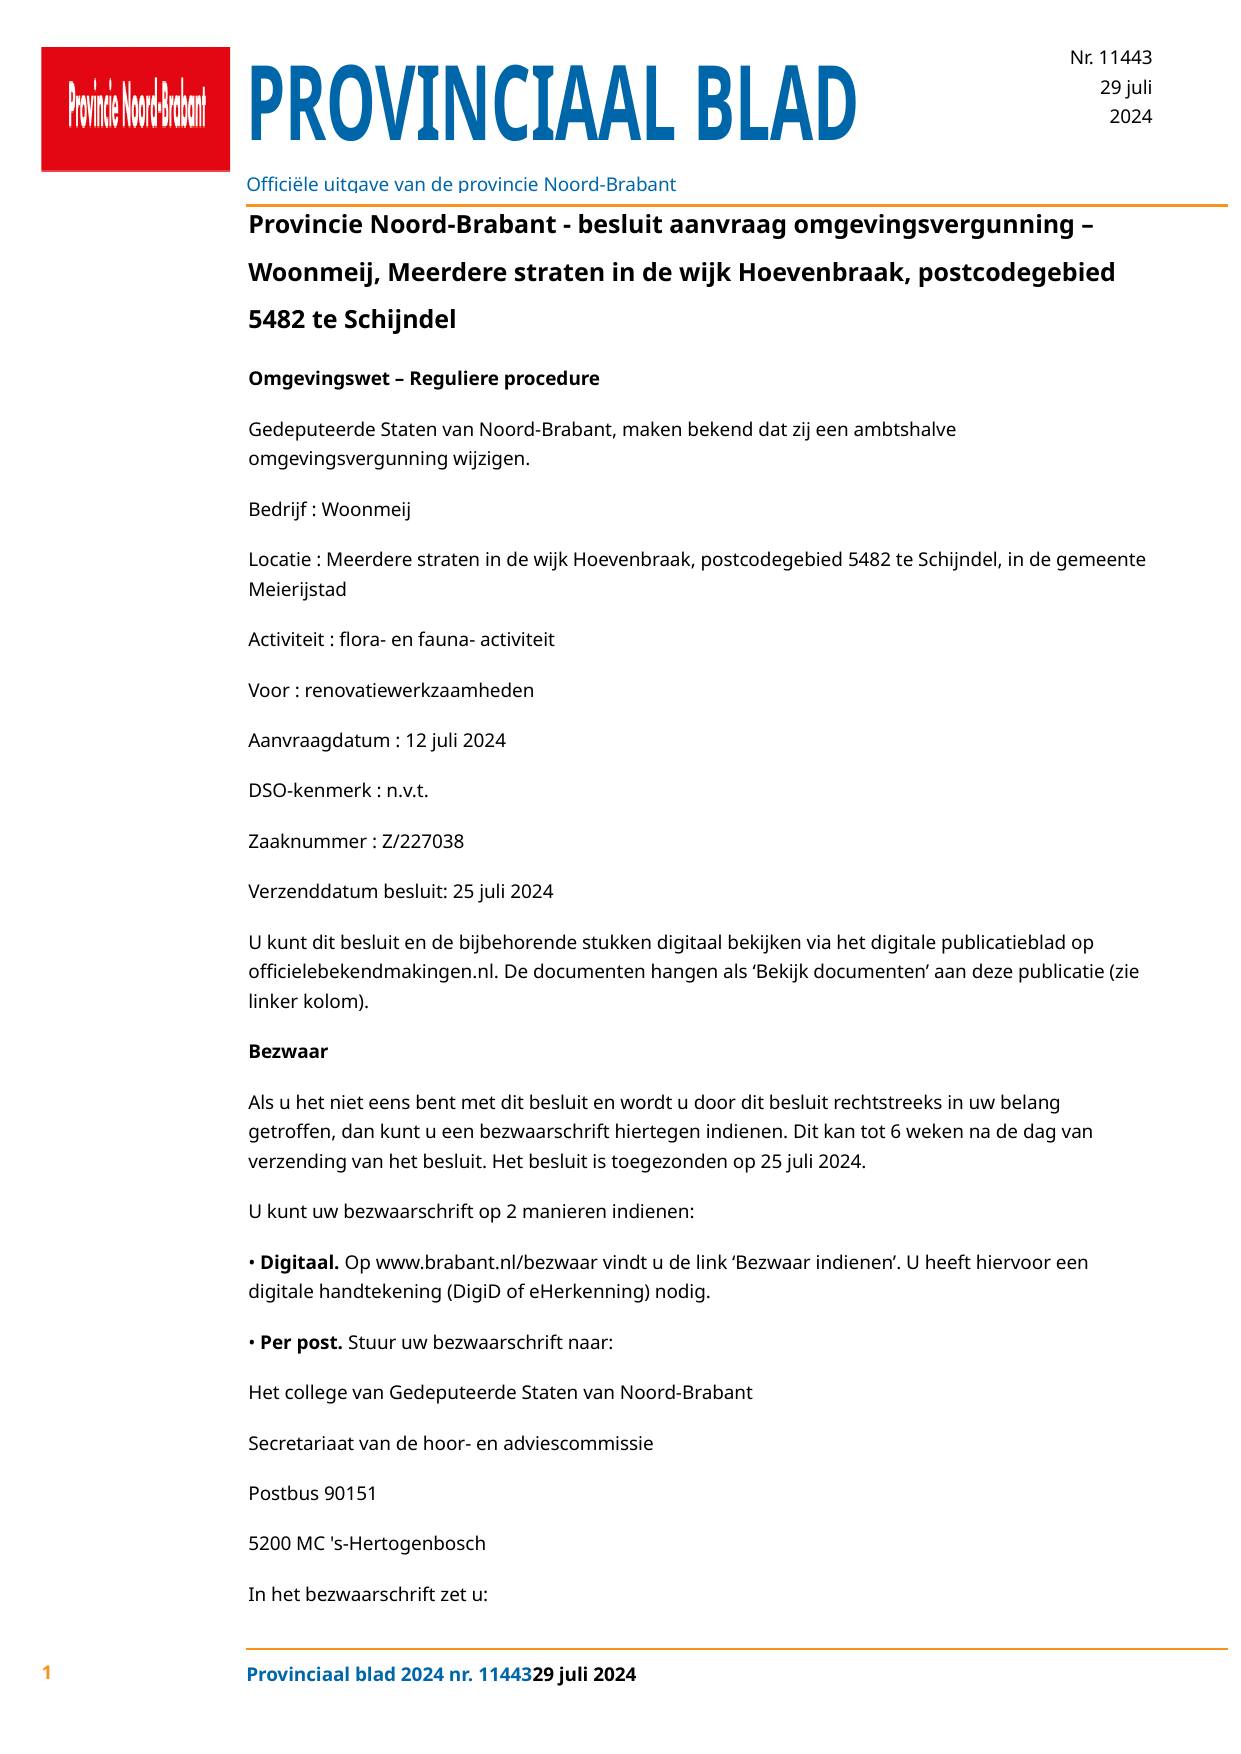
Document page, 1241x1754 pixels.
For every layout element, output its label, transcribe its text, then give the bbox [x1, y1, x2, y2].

text In het bezwaarschrift zet u: [248, 1581, 1152, 1607]
text Het college van Gedeputeerde Staten van Noord-Brabant [248, 1379, 1152, 1405]
text Locatie : Meerdere straten in de wijk Hoevenbraak, postcodegebied 5482 te Schijndel, in de gemeente Meierijstad [248, 546, 1152, 602]
text Zaaknummer : Z/227038 [248, 828, 1152, 854]
text Secretariaat van de hoor- en adviescommissie [248, 1430, 1152, 1455]
text Verzenddatum besluit: 25 juli 2024 [248, 878, 1152, 904]
text Bedrijf : Woonmeij [248, 496, 1152, 522]
text Activiteit : flora- en fauna- activiteit [248, 626, 1152, 652]
text Gedeputeerde Staten van Noord-Brabant, maken bekend dat zij een ambtshalve omgevingsvergunning wijzigen. [248, 416, 1152, 471]
text U kunt dit besluit en de bijbehorende stukken digitaal bekijken via het digitale publicatieblad op officielebekendmakingen.nl. De documenten hangen als ‘Bekijk documenten’ aan deze publicatie (zie linker kolom). [248, 929, 1152, 1014]
text Aanvraagdatum : 12 juli 2024 [248, 727, 1152, 753]
text 5200 MC 's‑Hertogenbosch [248, 1531, 1152, 1556]
text Voor : renovatiewerkzaamheden [248, 677, 1152, 702]
text • Per post. Stuur uw bezwaarschrift naar: [248, 1329, 1152, 1354]
text DSO-kenmerk : n.v.t. [248, 778, 1152, 803]
text Omgevingswet – Reguliere procedure [248, 366, 1152, 391]
text Bezwaar [248, 1038, 1152, 1064]
text • Digitaal. Op www.brabant.nl/bezwaar vindt u de link ‘Bezwaar indienen’. U heeft hiervoor een digitale handtekening (DigiD of eHerkenning) nodig. [248, 1249, 1152, 1304]
text Postbus 90151 [248, 1480, 1152, 1506]
text U kunt uw bezwaarschrift op 2 manieren indienen: [248, 1198, 1152, 1224]
text Provincie Noord-Brabant - besluit aanvraag omgevingsvergunning – Woonmeij, Meerdere straten in de wijk Hoevenbraak, postcodegebied 5482 te Schijndel [248, 207, 1152, 336]
text Als u het niet eens bent met dit besluit en wordt u door dit besluit rechtstreeks in uw belang getroffen, dan kunt u een bezwaarschrift hiertegen indienen. Dit kan tot 6 weken na de dag van verzending van het besluit. Het besluit is toegezonden op 25 juli 2024. [248, 1089, 1152, 1174]
picture [41, 47, 231, 172]
